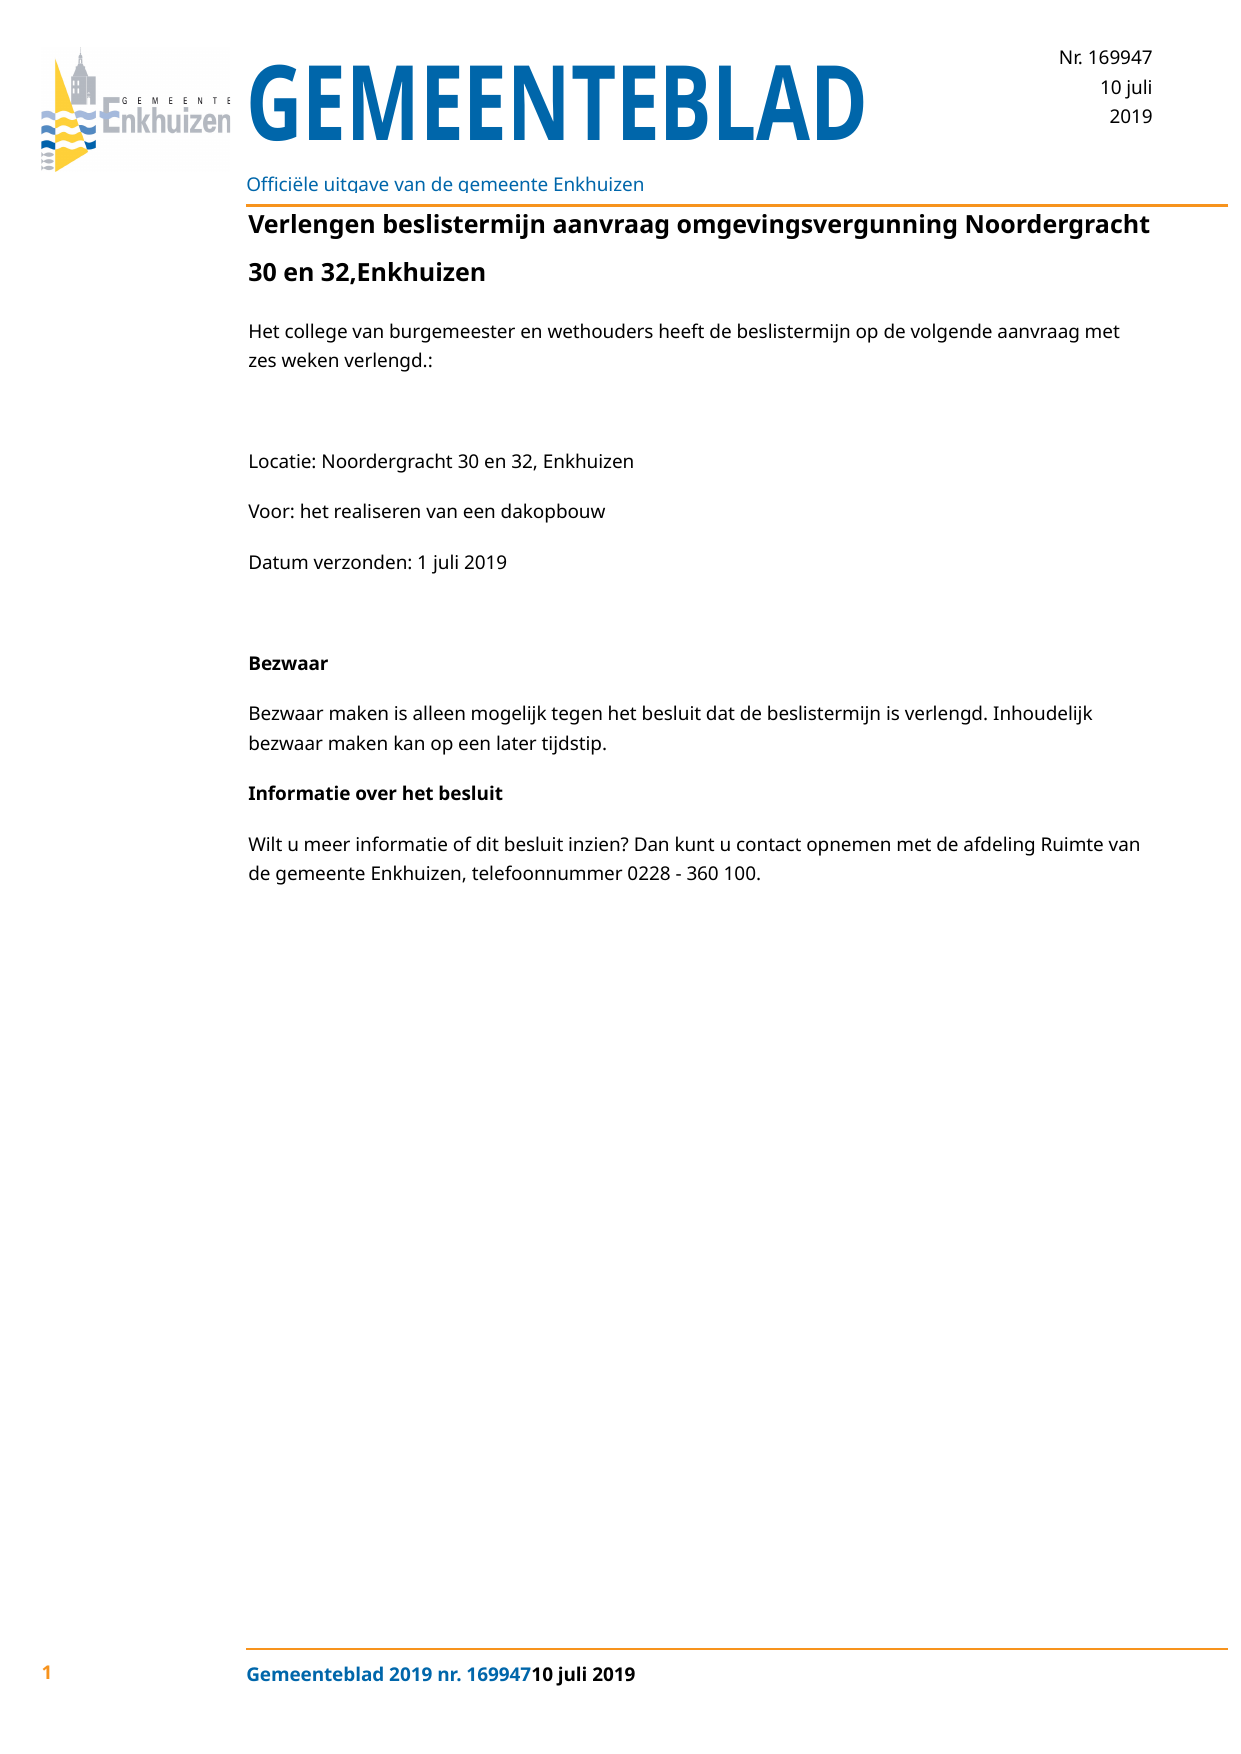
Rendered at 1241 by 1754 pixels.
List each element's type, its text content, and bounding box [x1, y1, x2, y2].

text Locatie: Noordergracht 30 en 32, Enkhuizen [248, 448, 1152, 474]
text Wilt u meer informatie of dit besluit inzien? Dan kunt u contact opnemen met de afdeling Ruimte van de gemeente Enkhuizen, telefoonnummer 0228 - 360 100. [248, 831, 1152, 886]
text Informatie over het besluit [248, 780, 1152, 806]
text Het college van burgemeester en wethouders heeft de beslistermijn op de volgende aanvraag met zes weken verlengd.: [248, 318, 1152, 373]
picture [41, 47, 231, 172]
text Voor: het realiseren van een dakopbouw [248, 499, 1152, 524]
text Bezwaar maken is alleen mogelijk tegen het besluit dat de beslistermijn is verlengd. Inhoudelijk bezwaar maken kan op een later tijdstip. [248, 700, 1152, 756]
text Datum verzonden: 1 juli 2019 [248, 549, 1152, 575]
text Verlengen beslistermijn aanvraag omgevingsvergunning Noordergracht 30 en 32,Enkhuizen [248, 207, 1152, 288]
text Bezwaar [248, 650, 1152, 676]
